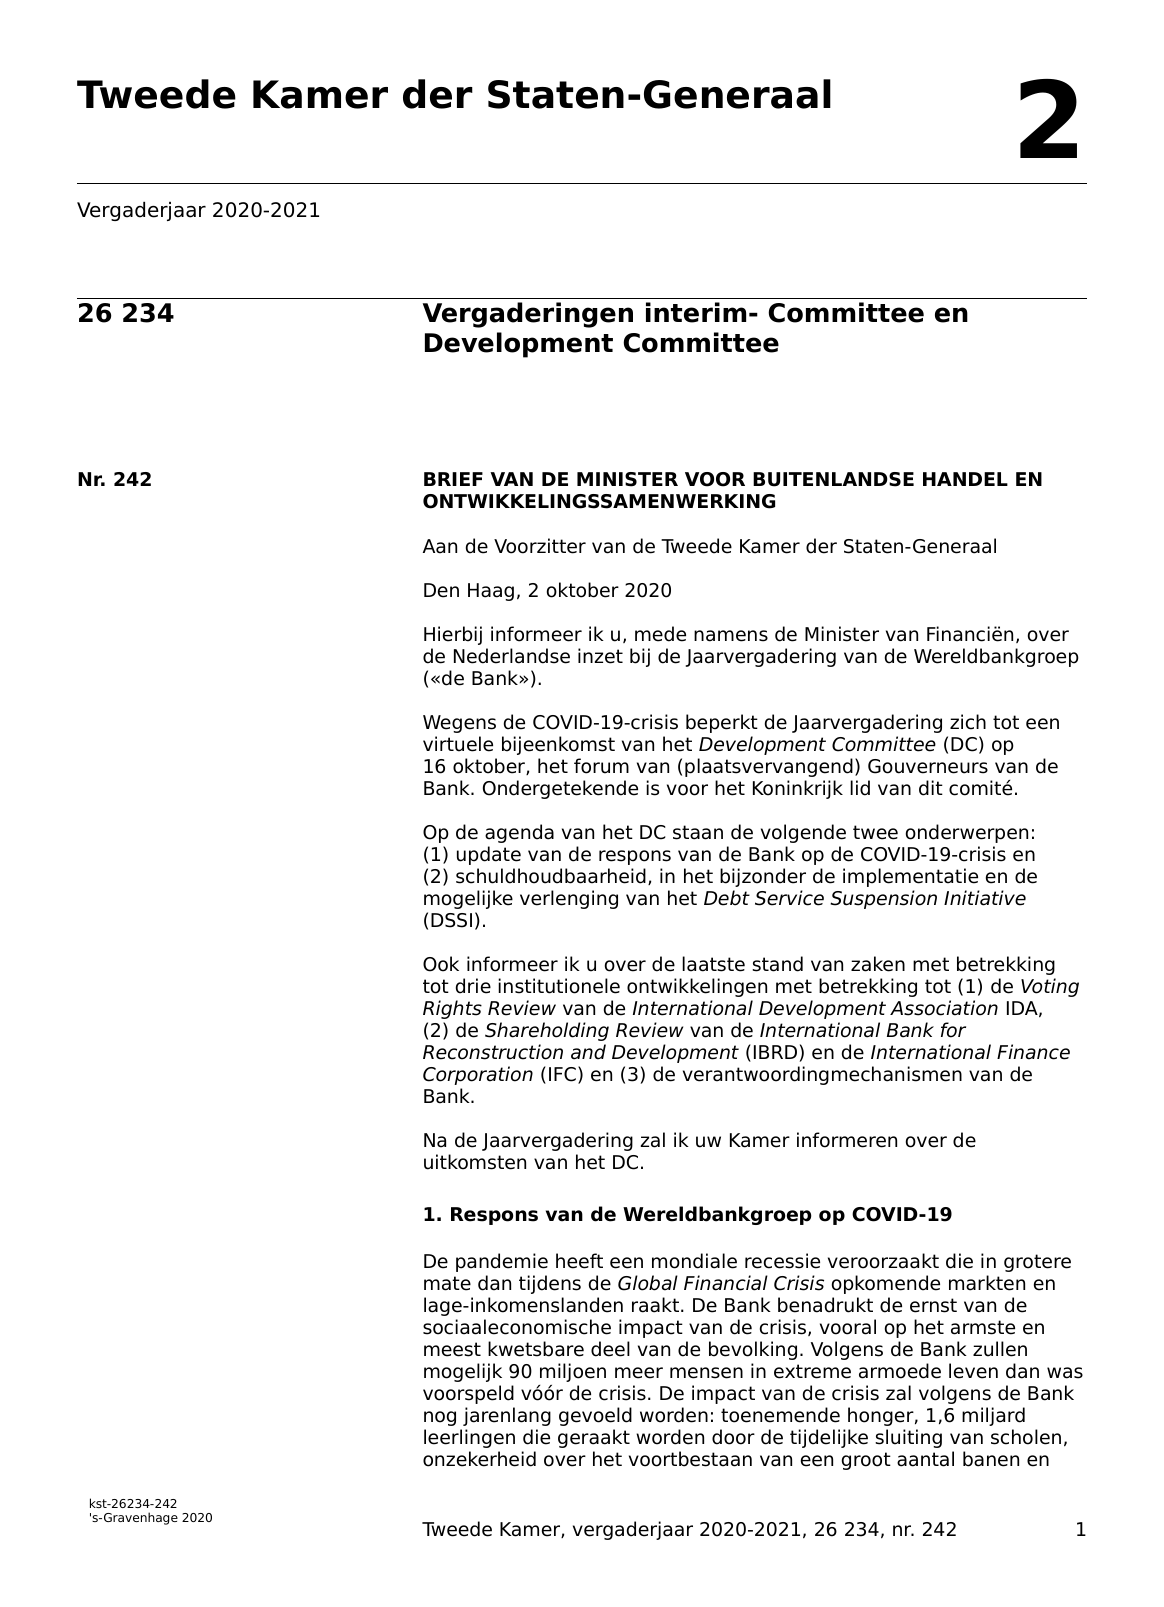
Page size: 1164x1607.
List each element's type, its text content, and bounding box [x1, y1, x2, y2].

text Wegens de COVID-19-crisis beperkt de Jaarvergadering zich tot een virtuele bijeenkomst van het Development Committee (DC) op 16 oktober, het forum van (plaatsvervangend) Gouverneurs van de Bank. Ondergetekende is voor het Koninkrijk lid van dit comité. [422, 712, 1087, 800]
text Den Haag, 2 oktober 2020 [422, 580, 1087, 602]
text kst-26234-242 [88, 1497, 323, 1511]
text 's-Gravenhage 2020 [88, 1511, 323, 1525]
text Aan de Voorzitter van de Tweede Kamer der Staten-Generaal [422, 536, 1087, 557]
subtitle Nr. 242 BRIEF VAN DE MINISTER VOOR BUITENLANDSE HANDEL EN ONTWIKKELINGSSAMENWERKING [77, 469, 1087, 513]
table_cell Vergaderjaar 2020-2021 [77, 184, 1087, 298]
text Na de Jaarvergadering zal ik uw Kamer informeren over de uitkomsten van het DC. [422, 1130, 1087, 1174]
text Ook informeer ik u over de laatste stand van zaken met betrekking tot drie institutionele ontwikkelingen met betrekking tot (1) de Voting Rights Review van de International Development Association IDA, (2) de Shareholding Review van de International Bank for Reconstruction and Development (IBRD) en de International Finance Corporation (IFC) en (3) de verantwoordingmechanismen van de Bank. [422, 954, 1087, 1108]
table_header 2 [886, 59, 1087, 183]
table_header Tweede Kamer der Staten-Generaal [77, 59, 886, 183]
subtitle 1. Respons van de Wereldbankgroep op COVID-19 [422, 1204, 1087, 1226]
subtitle 26 234 Vergaderingen interim- Committee en Development Committee [77, 299, 1087, 358]
text Hierbij informeer ik u, mede namens de Minister van Financiën, over de Nederlandse inzet bij de Jaarvergadering van de Wereldbankgroep («de Bank»). [422, 624, 1087, 690]
text Op de agenda van het DC staan de volgende twee onderwerpen: (1) update van de respons van de Bank op de COVID-19-crisis en (2) schuldhoudbaarheid, in het bijzonder de implementatie en de mogelijke verlenging van het Debt Service Suspension Initiative (DSSI). [422, 822, 1087, 932]
text De pandemie heeft een mondiale recessie veroorzaakt die in grotere mate dan tijdens de Global Financial Crisis opkomende markten en lage-inkomenslanden raakt. De Bank benadrukt de ernst van de sociaaleconomische impact van de crisis, vooral op het armste en meest kwetsbare deel van de bevolking. Volgens de Bank zullen mogelijk 90 miljoen meer mensen in extreme armoede leven dan was voorspeld vóór de crisis. De impact van de crisis zal volgens de Bank nog jarenlang gevoeld worden: toenemende honger, 1,6 miljard leerlingen die geraakt worden door de tijdelijke sluiting van scholen, onzekerheid over het voortbestaan van een groot aantal banen en [422, 1251, 1087, 1471]
